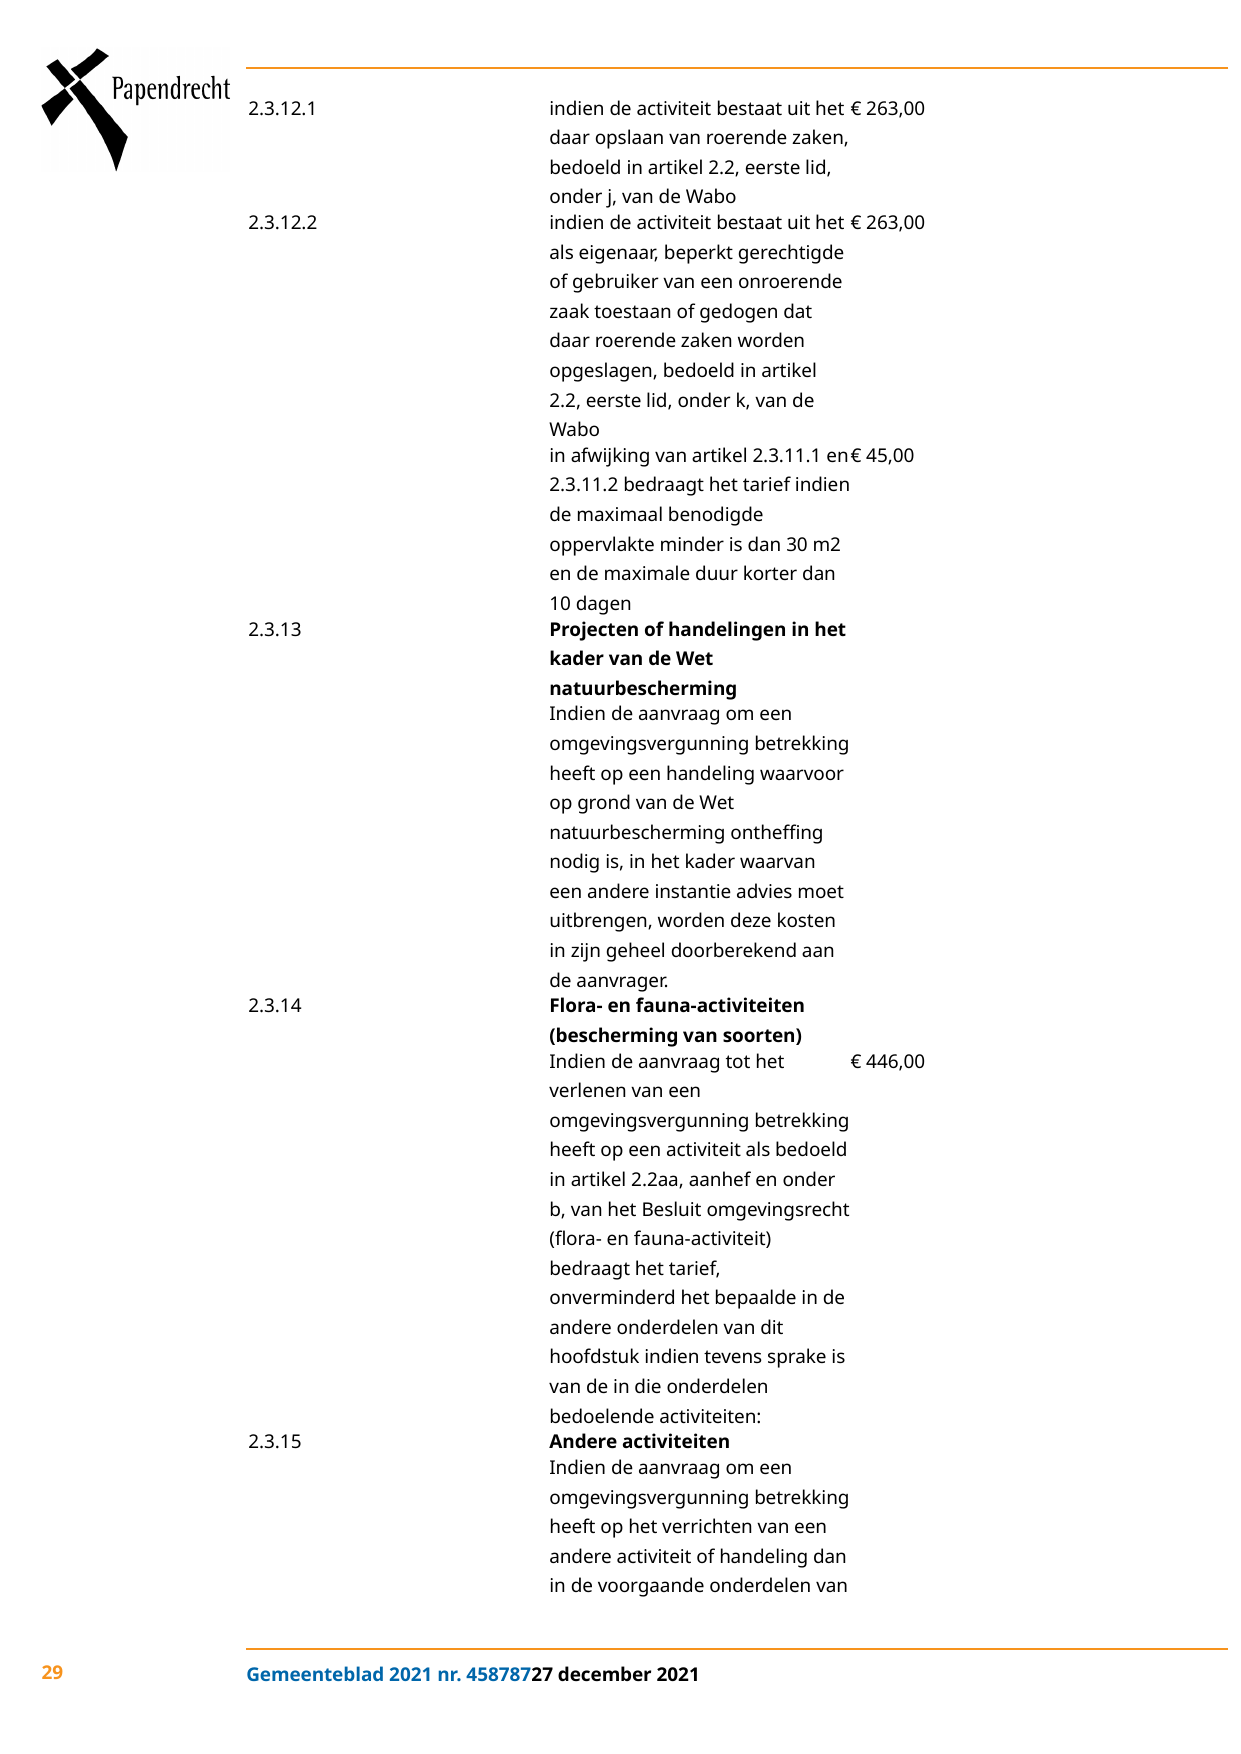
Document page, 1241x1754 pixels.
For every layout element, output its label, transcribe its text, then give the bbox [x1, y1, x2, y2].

table_cell [850, 616, 1152, 701]
table_cell Flora- en fauna-activiteiten (bescherming van soorten) [549, 993, 850, 1048]
table_cell [248, 701, 549, 993]
table_cell € 263,00 [850, 209, 1152, 442]
table_cell 2.3.13 [248, 616, 549, 701]
table_cell Indien de aanvraag om een omgevingsvergunning betrekking heeft op een handeling waarvoor op grond van de Wet natuurbescherming ontheffing nodig is, in het kader waarvan een andere instantie advies moet uitbrengen, worden deze kosten in zijn geheel doorberekend aan de aanvrager. [549, 701, 850, 993]
table_cell 2.3.12.2 [248, 209, 549, 442]
table_cell [248, 1454, 549, 1598]
picture [41, 47, 231, 172]
table_cell Projecten of handelingen in het kader van de Wet natuurbescherming [549, 616, 850, 701]
table_cell indien de activiteit bestaat uit het als eigenaar, beperkt gerechtigde of gebruiker van een onroerende zaak toestaan of gedogen dat daar roerende zaken worden opgeslagen, bedoeld in artikel 2.2, eerste lid, onder k, van de Wabo [549, 209, 850, 442]
table_cell Andere activiteiten [549, 1429, 850, 1454]
table_cell in afwijking van artikel 2.3.11.1 en 2.3.11.2 bedraagt het tarief indien de maximaal benodigde oppervlakte minder is dan 30 m2 en de maximale duur korter dan 10 dagen [549, 442, 850, 616]
table_cell Indien de aanvraag tot het verlenen van een omgevingsvergunning betrekking heeft op een activiteit als bedoeld in artikel 2.2aa, aanhef en onder b, van het Besluit omgevingsrecht (flora- en fauna-activiteit) bedraagt het tarief, onverminderd het bepaalde in de andere onderdelen van dit hoofdstuk indien tevens sprake is van de in die onderdelen bedoelende activiteiten: [549, 1048, 850, 1429]
table_cell indien de activiteit bestaat uit het daar opslaan van roerende zaken, bedoeld in artikel 2.2, eerste lid, onder j, van de Wabo [549, 95, 850, 209]
table_cell [248, 1048, 549, 1429]
table_cell 2.3.15 [248, 1429, 549, 1454]
table_cell [850, 1429, 1152, 1454]
table_cell [850, 1454, 1152, 1598]
table_cell € 263,00 [850, 95, 1152, 209]
table_cell [248, 442, 549, 616]
table_cell € 45,00 [850, 442, 1152, 616]
table_cell Indien de aanvraag om een omgevingsvergunning betrekking heeft op het verrichten van een andere activiteit of handeling dan in de voorgaande onderdelen van [549, 1454, 850, 1598]
table_cell [850, 993, 1152, 1048]
table_cell € 446,00 [850, 1048, 1152, 1429]
table_cell 2.3.12.1 [248, 95, 549, 209]
table_cell 2.3.14 [248, 993, 549, 1048]
table_cell [850, 701, 1152, 993]
